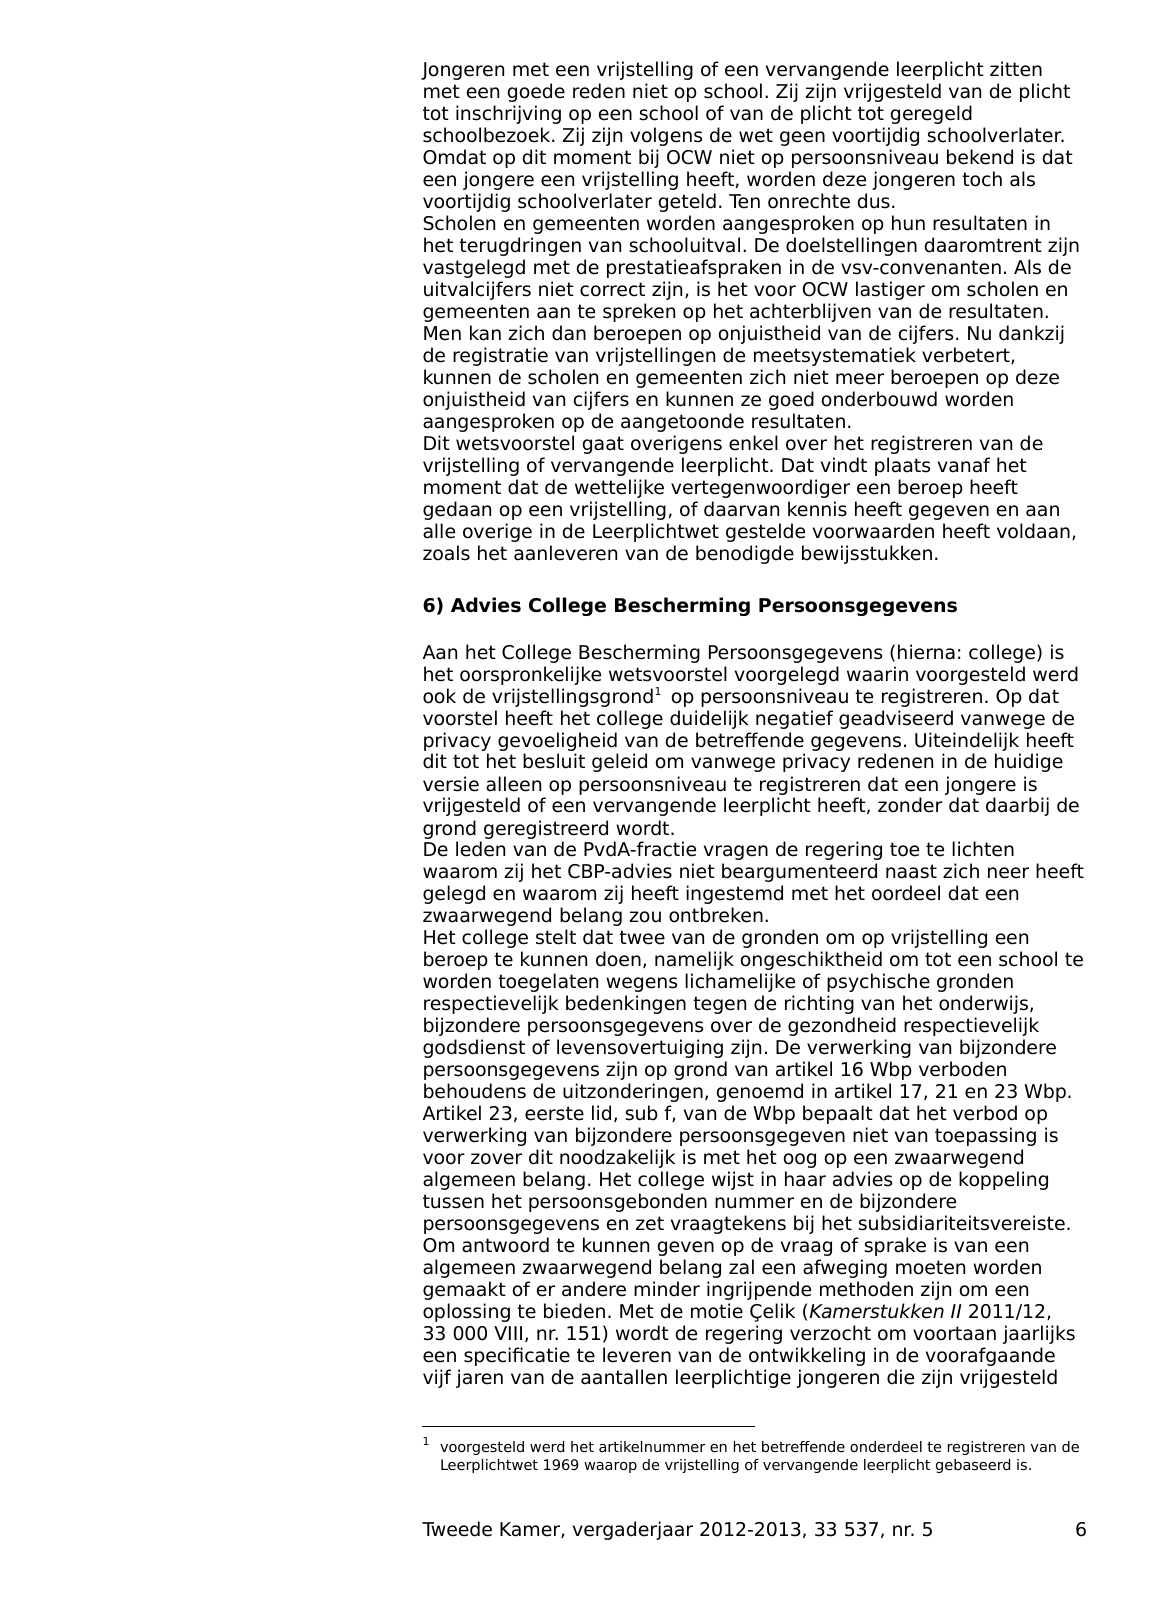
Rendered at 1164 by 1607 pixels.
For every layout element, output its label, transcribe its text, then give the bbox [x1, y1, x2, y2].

subtitle 6) Advies College Bescherming Persoonsgegevens [422, 594, 1087, 617]
text Dit wetsvoorstel gaat overigens enkel over het registreren van de vrijstelling of vervangende leerplicht. Dat vindt plaats vanaf het moment dat de wettelijke vertegenwoordiger een beroep heeft gedaan op een vrijstelling, of daarvan kennis heeft gegeven en aan alle overige in de Leerplichtwet gestelde voorwaarden heeft voldaan, zoals het aanleveren van de benodigde bewijsstukken. [422, 433, 1087, 564]
text Aan het College Bescherming Persoonsgegevens (hierna: college) is het oorspronkelijke wetsvoorstel voorgelegd waarin voorgesteld werd ook de vrijstellingsgrond op persoonsniveau te registreren. Op dat voorstel heeft het college duidelijk negatief geadviseerd vanwege de privacy gevoeligheid van de betreffende gegevens. Uiteindelijk heeft dit tot het besluit geleid om vanwege privacy redenen in de huidige versie alleen op persoonsniveau te registreren dat een jongere is vrijgesteld of een vervangende leerplicht heeft, zonder dat daarbij de grond geregistreerd wordt. [422, 642, 1087, 839]
text Het college stelt dat twee van de gronden om op vrijstelling een beroep te kunnen doen, namelijk ongeschiktheid om tot een school te worden toegelaten wegens lichamelijke of psychische gronden respectievelijk bedenkingen tegen de richting van het onderwijs, bijzondere persoonsgegevens over de gezondheid respectievelijk godsdienst of levensovertuiging zijn. De verwerking van bijzondere persoonsgegevens zijn op grond van artikel 16 Wbp verboden behoudens de uitzonderingen, genoemd in artikel 17, 21 en 23 Wbp. Artikel 23, eerste lid, sub f, van de Wbp bepaalt dat het verbod op verwerking van bijzondere persoonsgegeven niet van toepassing is voor zover dit noodzakelijk is met het oog op een zwaarwegend algemeen belang. Het college wijst in haar advies op de koppeling tussen het persoonsgebonden nummer en de bijzondere persoonsgegevens en zet vraagtekens bij het subsidiariteitsvereiste. [422, 927, 1087, 1235]
text Scholen en gemeenten worden aangesproken op hun resultaten in het terugdringen van schooluitval. De doelstellingen daaromtrent zijn vastgelegd met de prestatieafspraken in de vsv-convenanten. Als de uitvalcijfers niet correct zijn, is het voor OCW lastiger om scholen en gemeenten aan te spreken op het achterblijven van de resultaten. Men kan zich dan beroepen op onjuistheid van de cijfers. Nu dankzij de registratie van vrijstellingen de meetsystematiek verbetert, kunnen de scholen en gemeenten zich niet meer beroepen op deze onjuistheid van cijfers en kunnen ze goed onderbouwd worden aangesproken op de aangetoonde resultaten. [422, 213, 1087, 433]
text De leden van de PvdA-fractie vragen de regering toe te lichten waarom zij het CBP-advies niet beargumenteerd naast zich neer heeft gelegd en waarom zij heeft ingestemd met het oordeel dat een zwaarwegend belang zou ontbreken. [422, 839, 1087, 927]
text voorgesteld werd het artikelnummer en het betreffende onderdeel te registreren van de Leerplichtwet 1969 waarop de vrijstelling of vervangende leerplicht gebaseerd is. [422, 1435, 1087, 1474]
text Om antwoord te kunnen geven op de vraag of sprake is van een algemeen zwaarwegend belang zal een afweging moeten worden gemaakt of er andere minder ingrijpende methoden zijn om een oplossing te bieden. Met de motie Çelik (Kamerstukken II 2011/12, 33 000 VIII, nr. 151) wordt de regering verzocht om voortaan jaarlijks een specificatie te leveren van de ontwikkeling in de voorafgaande vijf jaren van de aantallen leerplichtige jongeren die zijn vrijgesteld [422, 1235, 1087, 1389]
text Jongeren met een vrijstelling of een vervangende leerplicht zitten met een goede reden niet op school. Zij zijn vrijgesteld van de plicht tot inschrijving op een school of van de plicht tot geregeld schoolbezoek. Zij zijn volgens de wet geen voortijdig schoolverlater. Omdat op dit moment bij OCW niet op persoonsniveau bekend is dat een jongere een vrijstelling heeft, worden deze jongeren toch als voortijdig schoolverlater geteld. Ten onrechte dus. [422, 59, 1087, 213]
